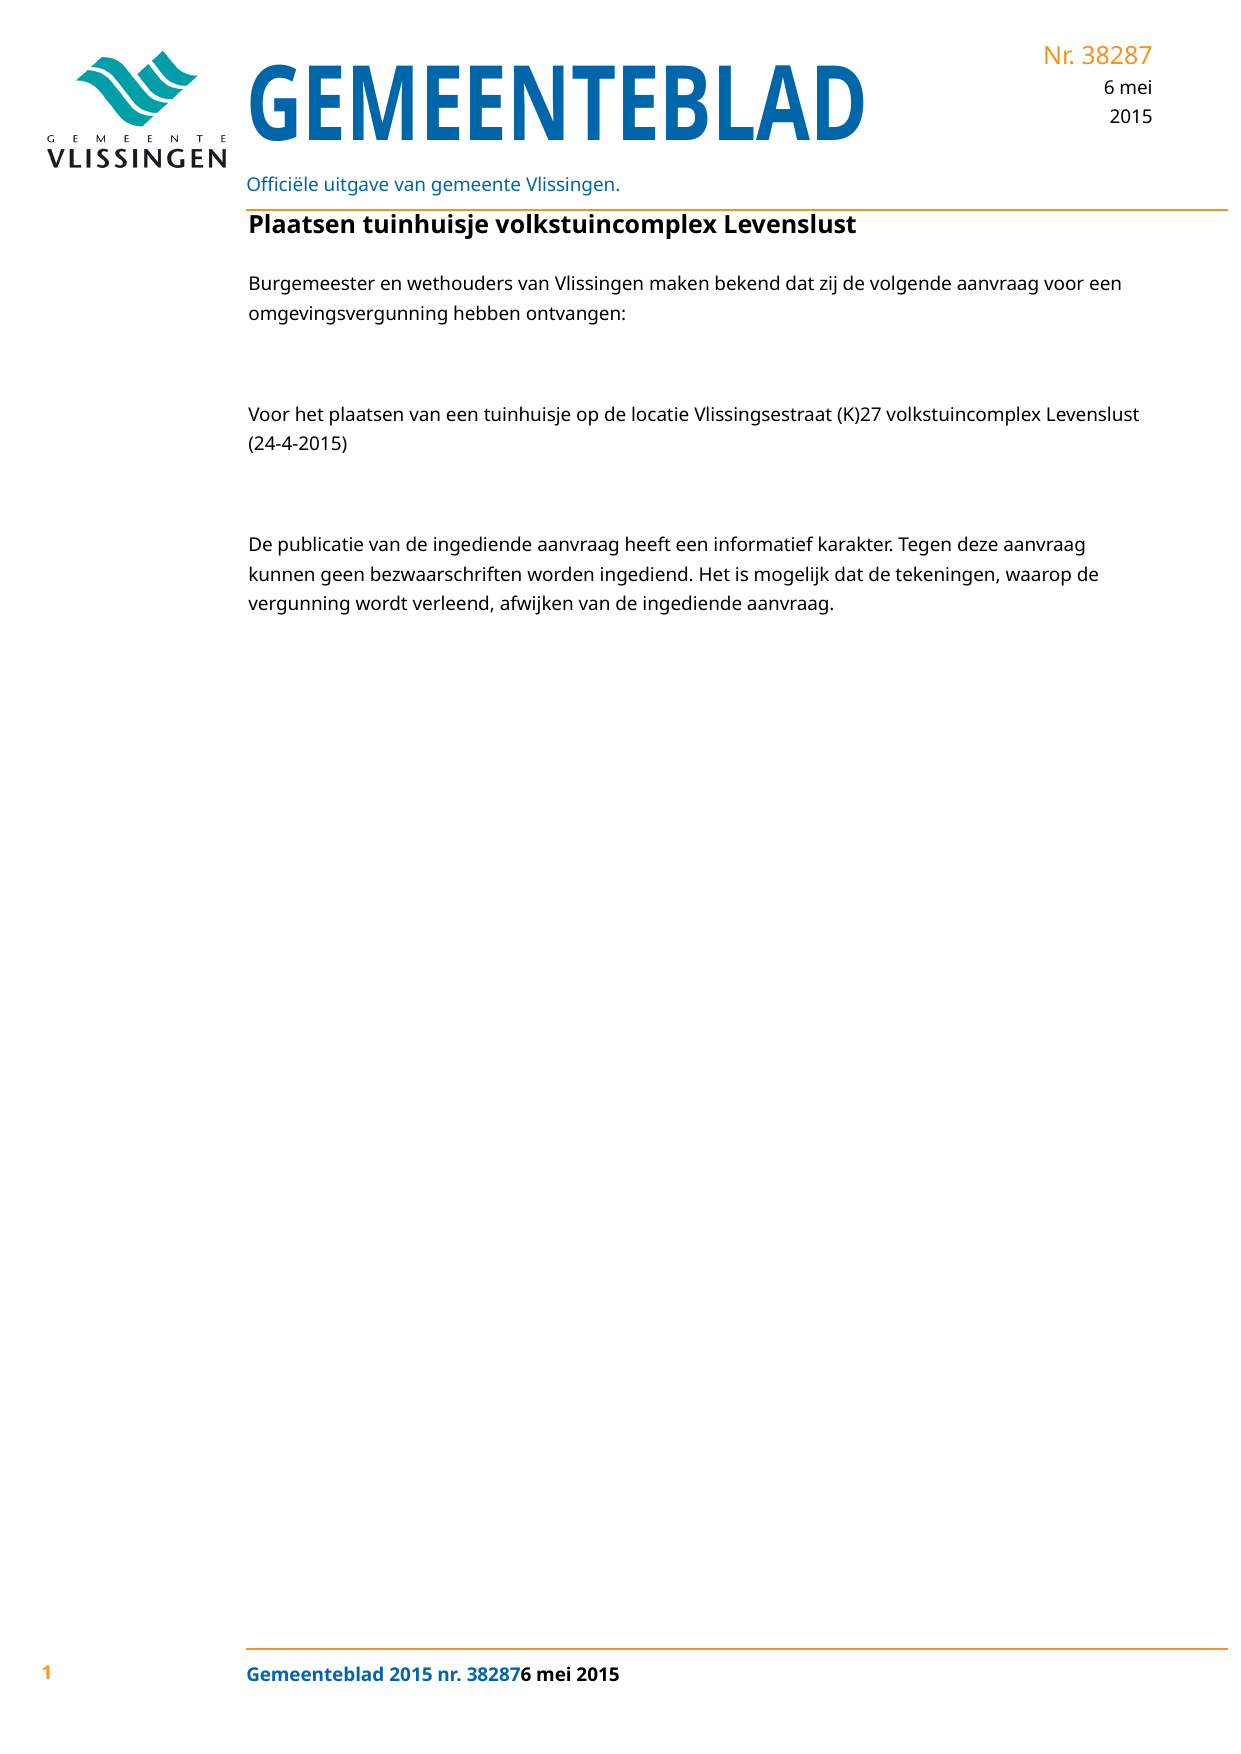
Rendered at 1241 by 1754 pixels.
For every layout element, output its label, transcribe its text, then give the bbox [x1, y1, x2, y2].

text Plaatsen tuinhuisje volkstuincomplex Levenslust [248, 211, 1152, 241]
picture [41, 47, 231, 172]
text Voor het plaatsen van een tuinhuisje op de locatie Vlissingsestraat (K)27 volkstuincomplex Levenslust (24-4-2015) [248, 401, 1152, 456]
text De publicatie van de ingediende aanvraag heeft een informatief karakter. Tegen deze aanvraag kunnen geen bezwaarschriften worden ingediend. Het is mogelijk dat de tekeningen, waarop de vergunning wordt verleend, afwijken van de ingediende aanvraag. [248, 531, 1152, 616]
text Burgemeester en wethouders van Vlissingen maken bekend dat zij de volgende aanvraag voor een omgevingsvergunning hebben ontvangen: [248, 270, 1152, 326]
